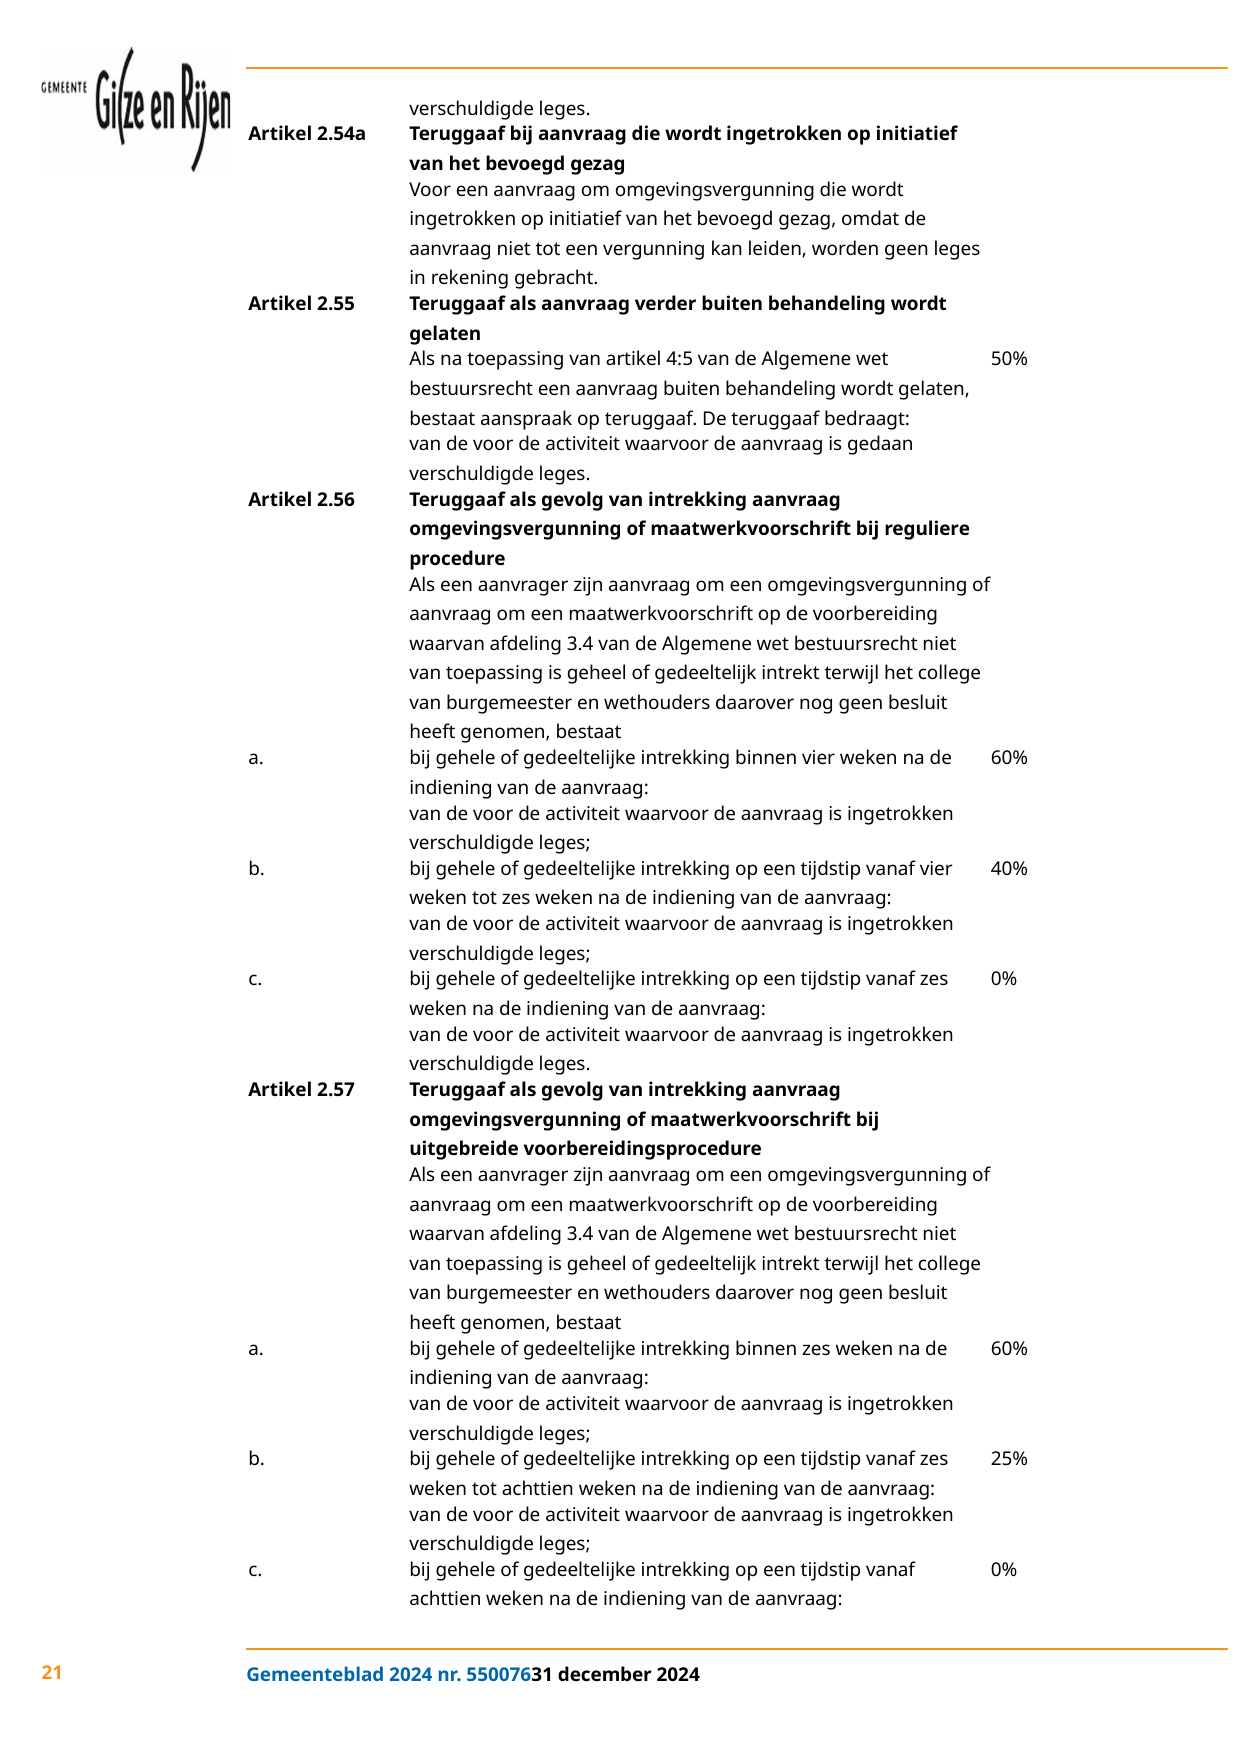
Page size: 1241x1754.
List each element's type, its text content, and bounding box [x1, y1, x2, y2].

table_cell bij gehele of gedeeltelijke intrekking op een tijdstip vanaf achttien weken na de indiening van de aanvraag: [409, 1556, 991, 1611]
table_cell [248, 1161, 409, 1335]
table_cell Artikel 2.56 [248, 486, 409, 571]
table_cell [991, 571, 1152, 744]
table_cell [991, 1390, 1152, 1445]
table_cell 60% [991, 1335, 1152, 1390]
table_cell 60% [991, 744, 1152, 800]
table_cell bij gehele of gedeeltelijke intrekking op een tijdstip vanaf vier weken tot zes weken na de indiening van de aanvraag: [409, 855, 991, 910]
table_cell [991, 121, 1152, 176]
table_cell [991, 1076, 1152, 1161]
table_cell bij gehele of gedeeltelijke intrekking binnen zes weken na de indiening van de aanvraag: [409, 1335, 991, 1390]
table_cell c. [248, 966, 409, 1021]
table_cell [248, 1021, 409, 1076]
table_cell van de voor de activiteit waarvoor de aanvraag is ingetrokken verschuldigde leges; [409, 1390, 991, 1445]
table_cell Teruggaaf als gevolg van intrekking aanvraag omgevingsvergunning of maatwerkvoorschrift bij reguliere procedure [409, 486, 991, 571]
table_cell [248, 95, 409, 121]
table_cell [248, 346, 409, 431]
table_cell [991, 176, 1152, 290]
table_cell Artikel 2.54a [248, 121, 409, 176]
table_cell [991, 290, 1152, 346]
table_cell 25% [991, 1445, 1152, 1501]
table_cell Als een aanvrager zijn aanvraag om een omgevingsvergunning of aanvraag om een maatwerkvoorschrift op de voorbereiding waarvan afdeling 3.4 van de Algemene wet bestuursrecht niet van toepassing is geheel of gedeeltelijk intrekt terwijl het college van burgemeester en wethouders daarover nog geen besluit heeft genomen, bestaat [409, 1161, 991, 1335]
table_cell [991, 1021, 1152, 1076]
table_cell Artikel 2.55 [248, 290, 409, 346]
table_cell van de voor de activiteit waarvoor de aanvraag is ingetrokken verschuldigde leges; [409, 910, 991, 966]
table_cell [248, 910, 409, 966]
table_cell van de voor de activiteit waarvoor de aanvraag is gedaan verschuldigde leges. [409, 431, 991, 486]
table_cell Voor een aanvraag om omgevingsvergunning die wordt ingetrokken op initiatief van het bevoegd gezag, omdat de aanvraag niet tot een vergunning kan leiden, worden geen leges in rekening gebracht. [409, 176, 991, 290]
table_cell [248, 1390, 409, 1445]
table_cell Teruggaaf als aanvraag verder buiten behandeling wordt gelaten [409, 290, 991, 346]
table_cell [248, 800, 409, 855]
table_cell [991, 431, 1152, 486]
table_cell bij gehele of gedeeltelijke intrekking op een tijdstip vanaf zes weken tot achttien weken na de indiening van de aanvraag: [409, 1445, 991, 1501]
table_cell a. [248, 744, 409, 800]
table_cell [991, 910, 1152, 966]
table_cell [248, 431, 409, 486]
table_cell c. [248, 1556, 409, 1611]
table_cell Teruggaaf bij aanvraag die wordt ingetrokken op initiatief van het bevoegd gezag [409, 121, 991, 176]
table_cell 50% [991, 346, 1152, 431]
table_cell b. [248, 855, 409, 910]
table_cell a. [248, 1335, 409, 1390]
table_cell b. [248, 1445, 409, 1501]
table_cell [991, 486, 1152, 571]
picture [41, 47, 231, 172]
table_cell van de voor de activiteit waarvoor de aanvraag is ingetrokken verschuldigde leges; [409, 1501, 991, 1556]
table_cell van de voor de activiteit waarvoor de aanvraag is ingetrokken verschuldigde leges; [409, 800, 991, 855]
table_cell [991, 1161, 1152, 1335]
table_cell [248, 571, 409, 744]
table_cell [248, 176, 409, 290]
table_cell 40% [991, 855, 1152, 910]
table_cell [248, 1501, 409, 1556]
table_cell bij gehele of gedeeltelijke intrekking op een tijdstip vanaf zes weken na de indiening van de aanvraag: [409, 966, 991, 1021]
table_cell verschuldigde leges. [409, 95, 991, 121]
table_cell [991, 800, 1152, 855]
table_cell Teruggaaf als gevolg van intrekking aanvraag omgevingsvergunning of maatwerkvoorschrift bij uitgebreide voorbereidingsprocedure [409, 1076, 991, 1161]
table_cell bij gehele of gedeeltelijke intrekking binnen vier weken na de indiening van de aanvraag: [409, 744, 991, 800]
table_cell [991, 95, 1152, 121]
table_cell 0% [991, 966, 1152, 1021]
table_cell Artikel 2.57 [248, 1076, 409, 1161]
table_cell Als na toepassing van artikel 4:5 van de Algemene wet bestuursrecht een aanvraag buiten behandeling wordt gelaten, bestaat aanspraak op teruggaaf. De teruggaaf bedraagt: [409, 346, 991, 431]
table_cell 0% [991, 1556, 1152, 1611]
table_cell van de voor de activiteit waarvoor de aanvraag is ingetrokken verschuldigde leges. [409, 1021, 991, 1076]
table_cell [991, 1501, 1152, 1556]
table_cell Als een aanvrager zijn aanvraag om een omgevingsvergunning of aanvraag om een maatwerkvoorschrift op de voorbereiding waarvan afdeling 3.4 van de Algemene wet bestuursrecht niet van toepassing is geheel of gedeeltelijk intrekt terwijl het college van burgemeester en wethouders daarover nog geen besluit heeft genomen, bestaat [409, 571, 991, 744]
